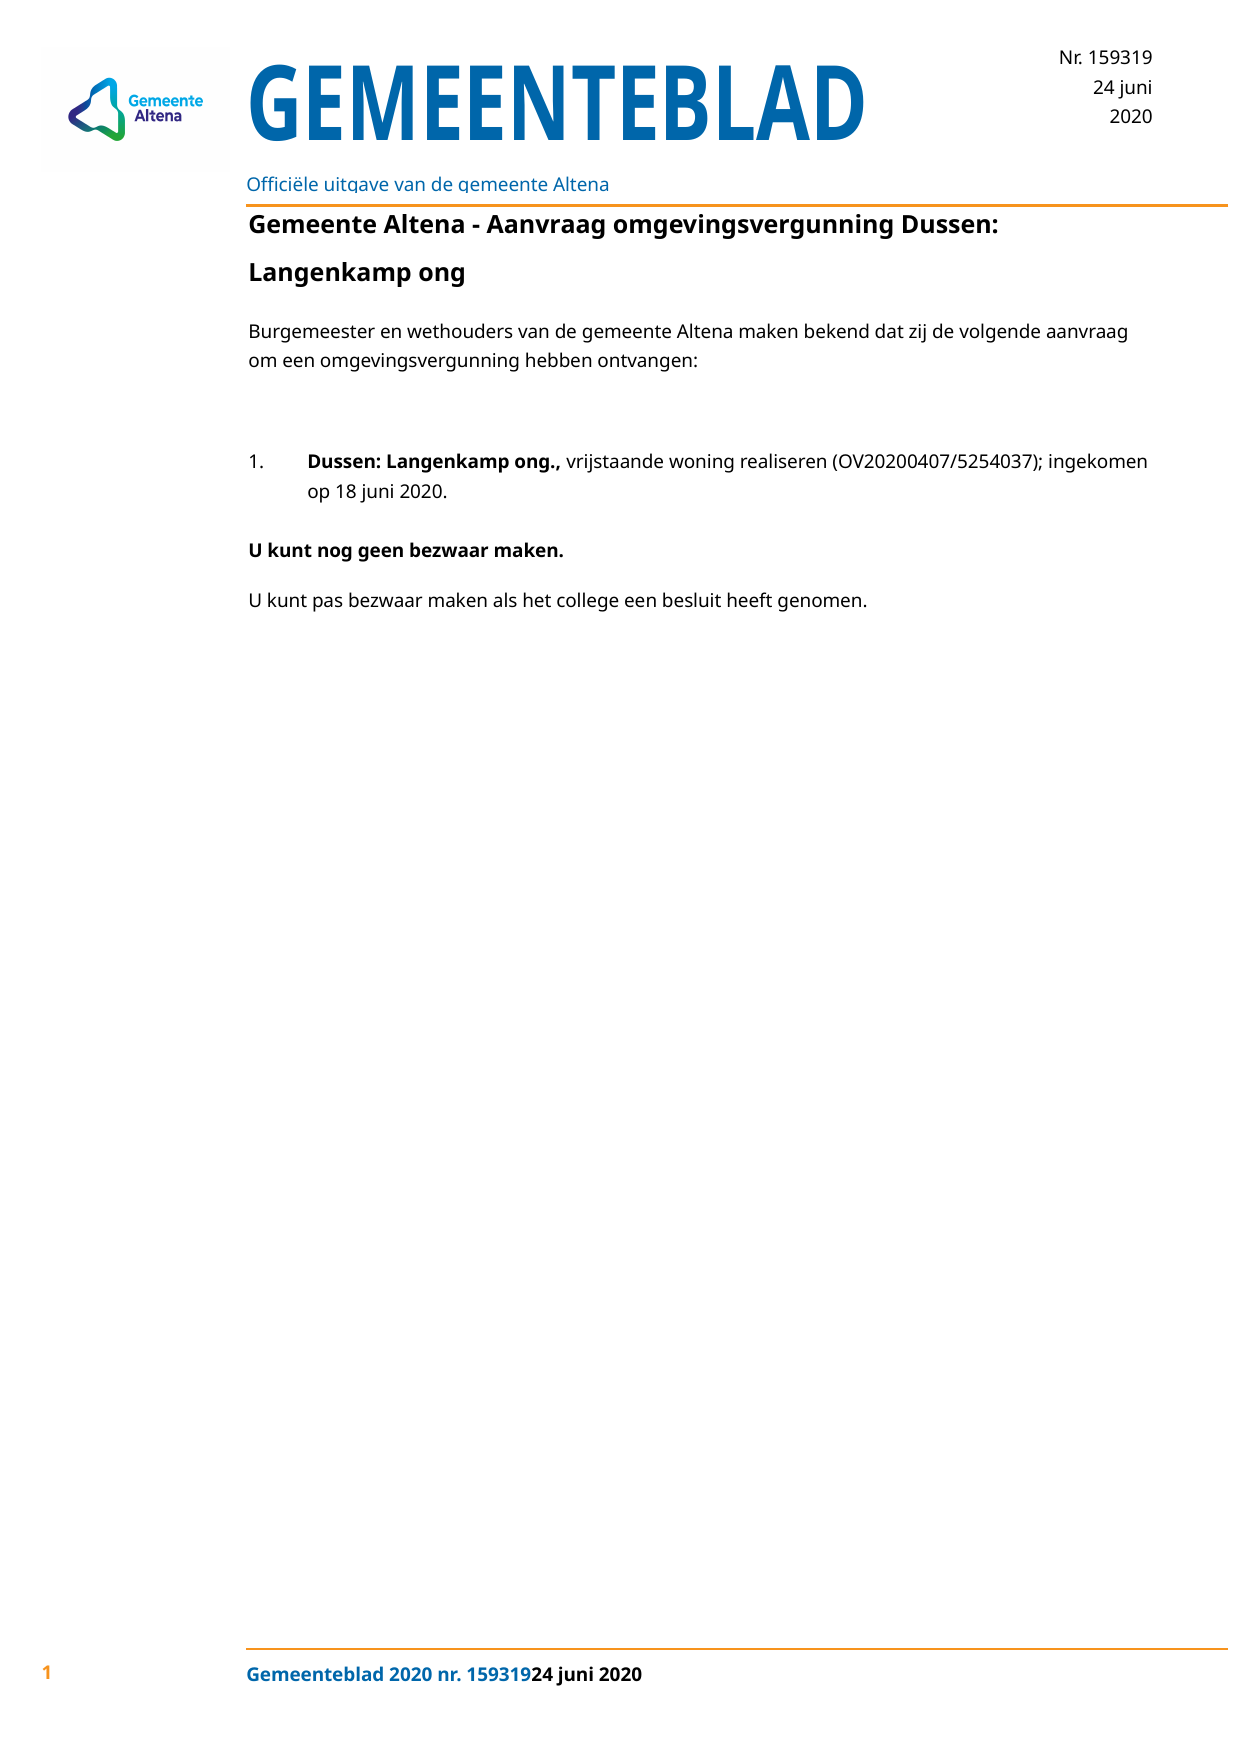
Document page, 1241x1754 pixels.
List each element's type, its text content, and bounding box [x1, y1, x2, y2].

text Burgemeester en wethouders van de gemeente Altena maken bekend dat zij de volgende aanvraag om een omgevingsvergunning hebben ontvangen: [248, 318, 1152, 373]
text U kunt nog geen bezwaar maken. [248, 537, 1152, 563]
text U kunt pas bezwaar maken als het college een besluit heeft genomen. [248, 587, 1152, 613]
text Gemeente Altena - Aanvraag omgevingsvergunning Dussen: Langenkamp ong [248, 207, 1152, 288]
list Dussen: Langenkamp ong., vrijstaande woning realiseren (OV20200407/5254037); ingekomen op 18 juni 2020. [248, 448, 1152, 504]
picture [41, 47, 231, 172]
